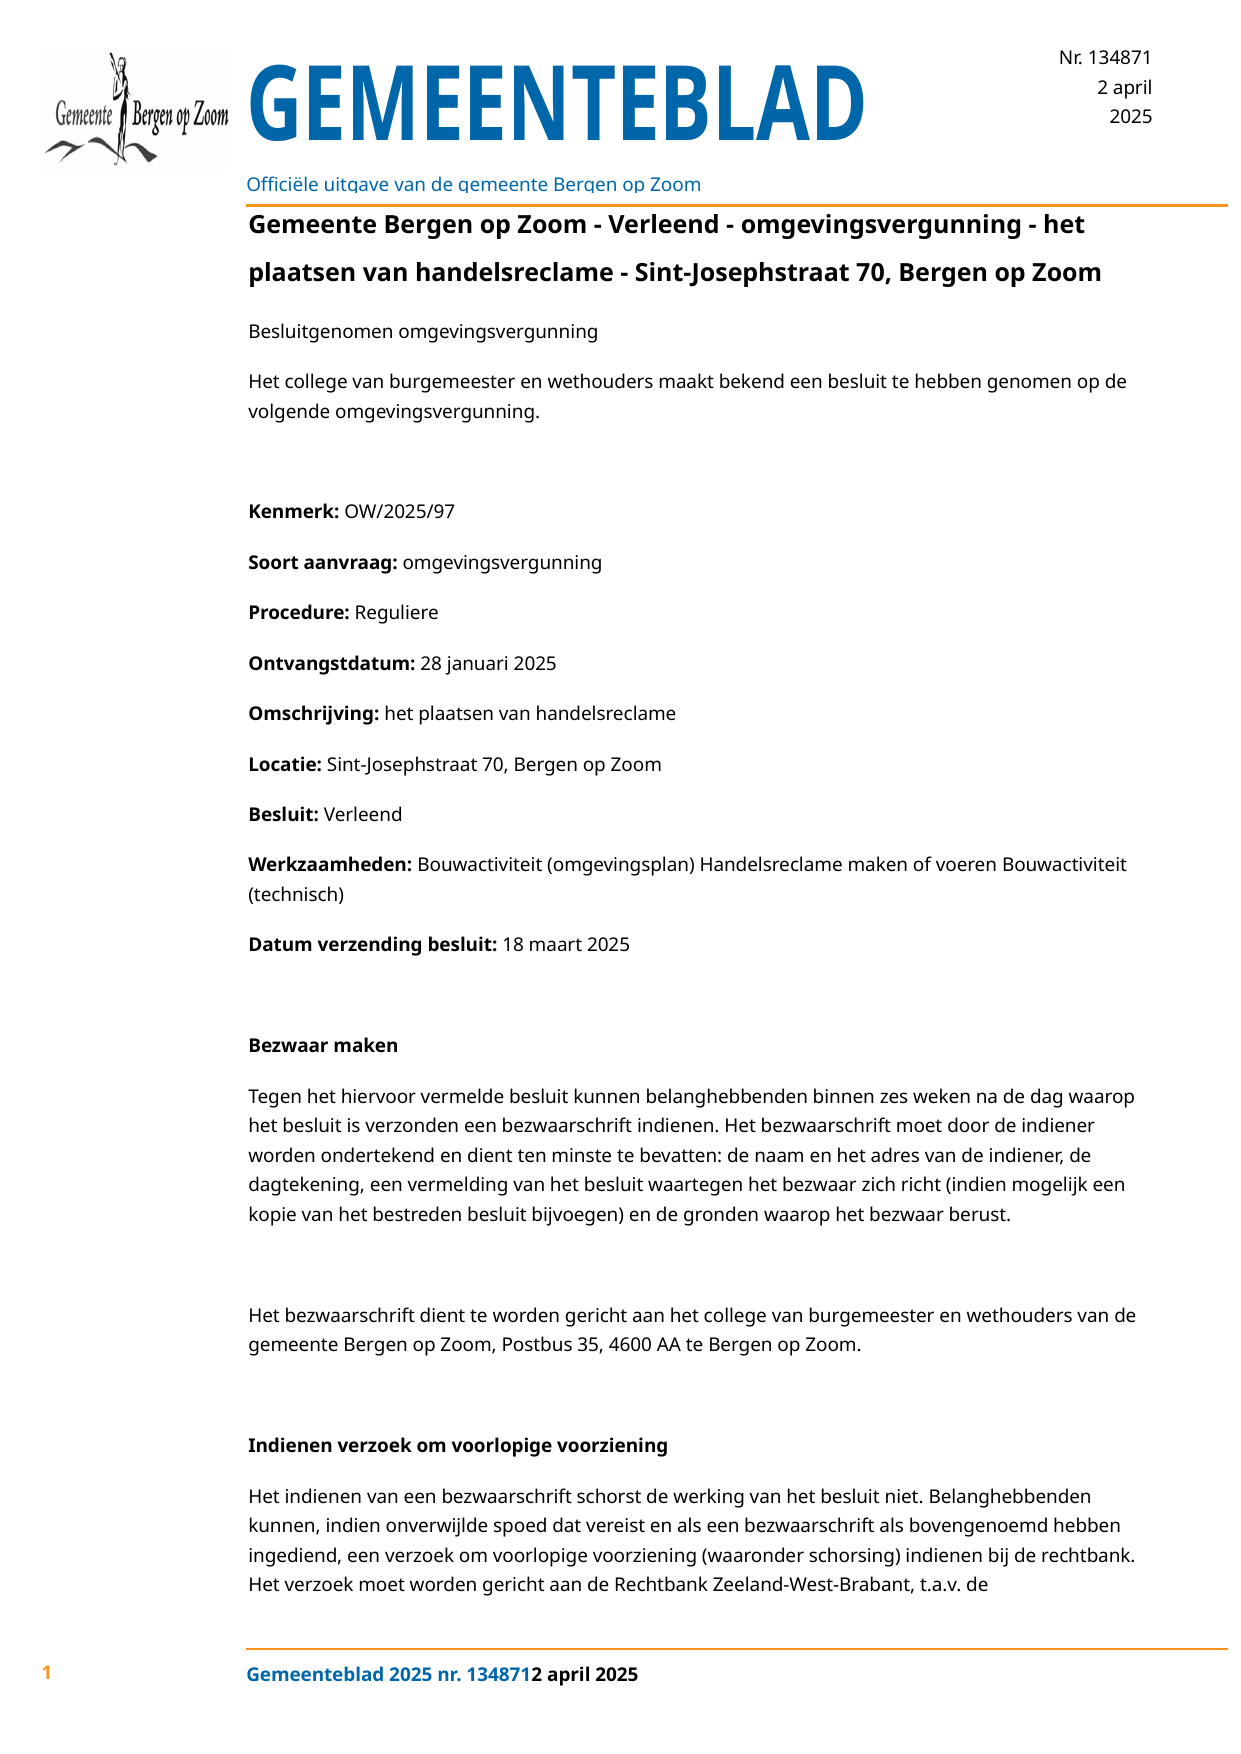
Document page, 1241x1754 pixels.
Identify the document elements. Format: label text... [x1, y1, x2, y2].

text Besluitgenomen omgevingsvergunning [248, 318, 1152, 344]
text Het college van burgemeester en wethouders maakt bekend een besluit te hebben genomen op de volgende omgevingsvergunning. [248, 368, 1152, 424]
text Procedure: Reguliere [248, 599, 1152, 625]
text Indienen verzoek om voorlopige voorziening [248, 1432, 1152, 1458]
text Datum verzending besluit: 18 maart 2025 [248, 932, 1152, 957]
text Werkzaamheden: Bouwactiviteit (omgevingsplan) Handelsreclame maken of voeren Bouwactiviteit (technisch) [248, 852, 1152, 907]
text Het indienen van een bezwaarschrift schorst de werking van het besluit niet. Belanghebbenden kunnen, indien onverwijlde spoed dat vereist en als een bezwaarschrift als bovengenoemd hebben ingediend, een verzoek om voorlopige voorziening (waaronder schorsing) indienen bij de rechtbank. Het verzoek moet worden gericht aan de Rechtbank Zeeland-West-Brabant, t.a.v. de [248, 1483, 1152, 1597]
picture [41, 47, 231, 172]
text Bezwaar maken [248, 1032, 1152, 1058]
text Ontvangstdatum: 28 januari 2025 [248, 650, 1152, 676]
text Locatie: Sint-Josephstraat 70, Bergen op Zoom [248, 751, 1152, 777]
text Gemeente Bergen op Zoom - Verleend - omgevingsvergunning - het plaatsen van handelsreclame - Sint-Josephstraat 70, Bergen op Zoom [248, 207, 1152, 288]
text Besluit: Verleend [248, 801, 1152, 827]
text Soort aanvraag: omgevingsvergunning [248, 549, 1152, 575]
text Tegen het hiervoor vermelde besluit kunnen belanghebbenden binnen zes weken na de dag waarop het besluit is verzonden een bezwaarschrift indienen. Het bezwaarschrift moet door de indiener worden ondertekend en dient ten minste te bevatten: de naam en het adres van de indiener, de dagtekening, een vermelding van het besluit waartegen het bezwaar zich richt (indien mogelijk een kopie van het bestreden besluit bijvoegen) en de gronden waarop het bezwaar berust. [248, 1083, 1152, 1227]
text Omschrijving: het plaatsen van handelsreclame [248, 700, 1152, 726]
text Het bezwaarschrift dient te worden gericht aan het college van burgemeester en wethouders van de gemeente Bergen op Zoom, Postbus 35, 4600 AA te Bergen op Zoom. [248, 1302, 1152, 1357]
text Kenmerk: OW/2025/97 [248, 499, 1152, 524]
